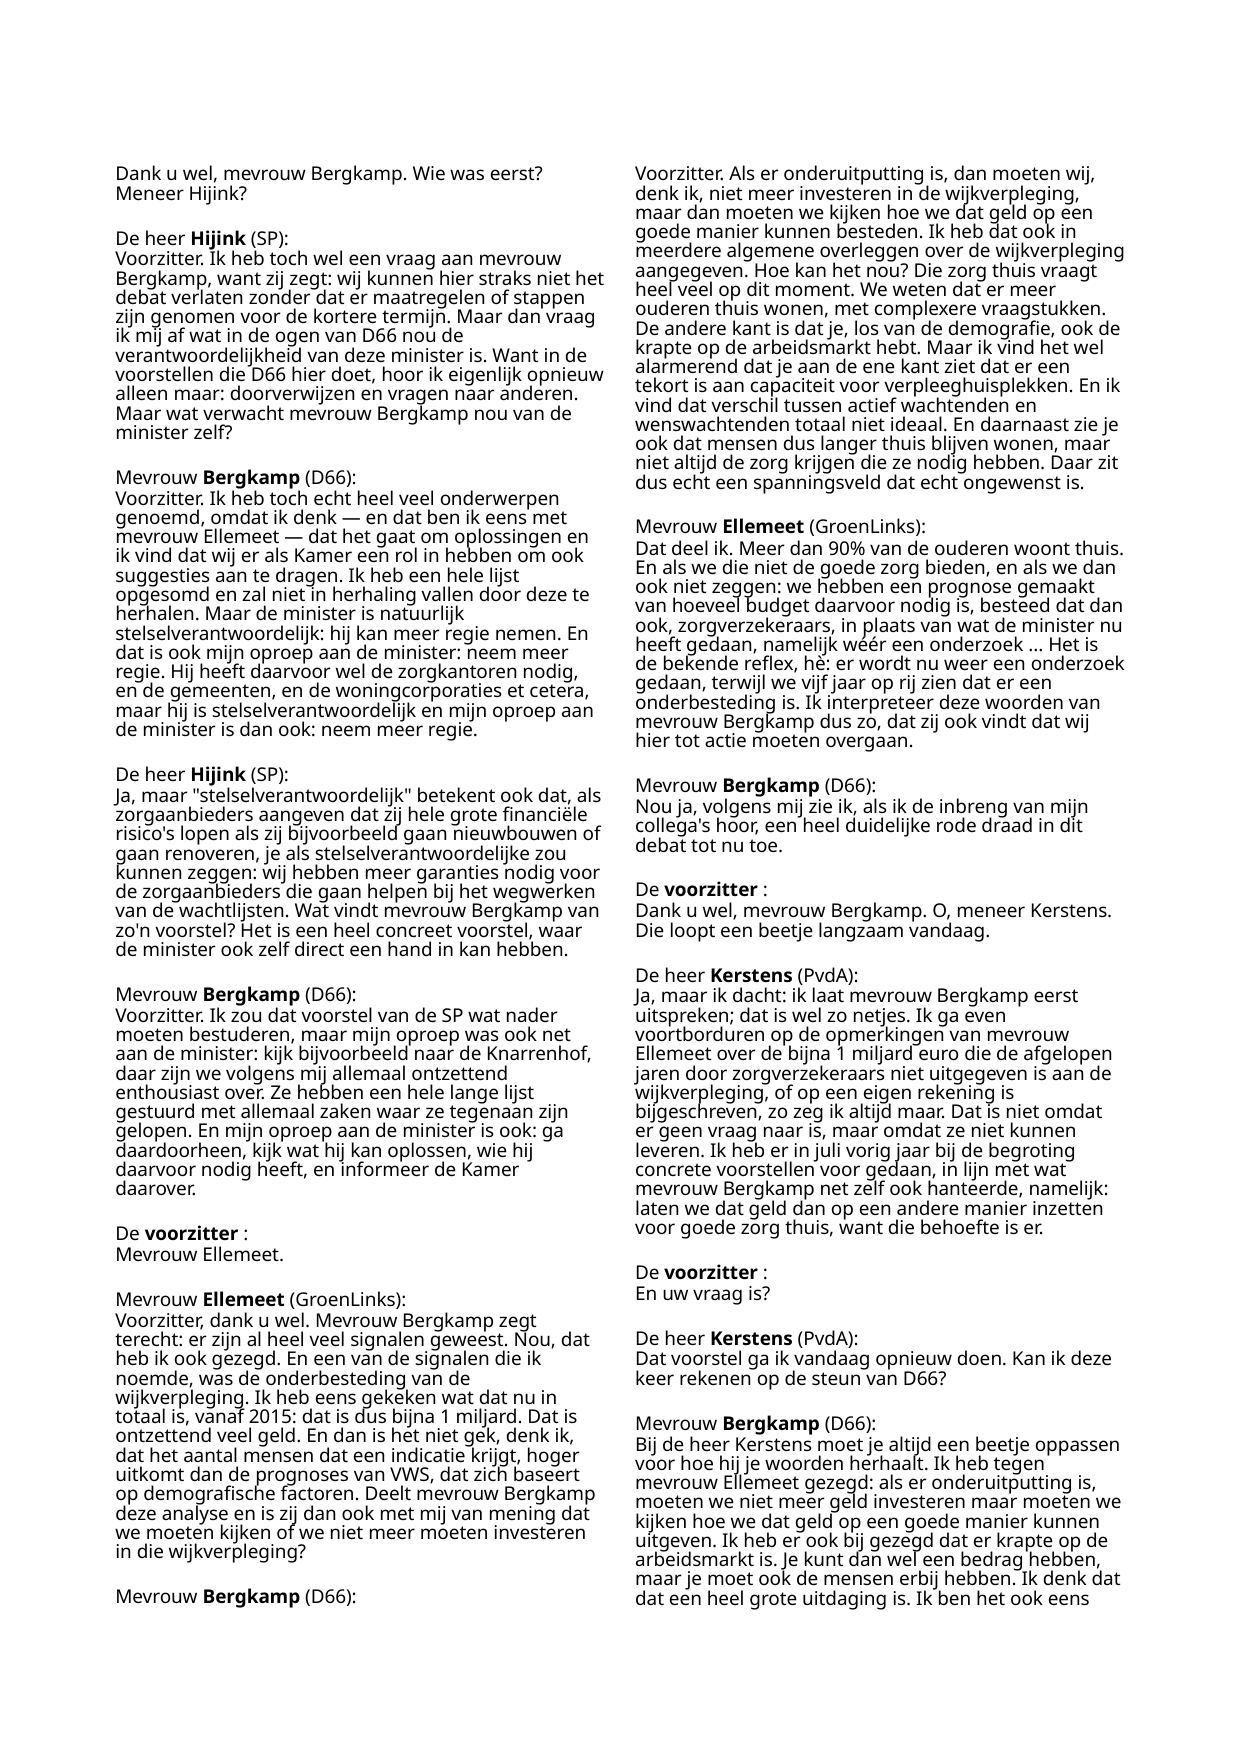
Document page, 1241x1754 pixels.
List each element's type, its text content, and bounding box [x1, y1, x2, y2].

text Bij de heer Kerstens moet je altijd een beetje oppassen voor hoe hij je woorden herhaalt. Ik heb tegen mevrouw Ellemeet gezegd: als er onderuitputting is, moeten we niet meer geld investeren maar moeten we kijken hoe we dat geld op een goede manier kunnen uitgeven. Ik heb er ook bij gezegd dat er krapte op de arbeidsmarkt is. Je kunt dan wel een bedrag hebben, maar je moet ook de mensen erbij hebben. Ik denk dat dat een heel grote uitdaging is. Ik ben het ook eens [635, 1436, 1125, 1609]
text Mevrouw Bergkamp (D66): [635, 772, 1125, 798]
text Mevrouw Ellemeet. [115, 1246, 605, 1265]
text Dat deel ik. Meer dan 90% van de ouderen woont thuis. En als we die niet de goede zorg bieden, en als we dan ook niet zeggen: we hebben een prognose gemaakt van hoeveel budget daarvoor nodig is, besteed dat dan ook, zorgverzekeraars, in plaats van wat de minister nu heeft gedaan, namelijk wéér een onderzoek ... Het is de bekende reflex, hè: er wordt nu weer een onderzoek gedaan, terwijl we vijf jaar op rij zien dat er een onderbesteding is. Ik interpreteer deze woorden van mevrouw Bergkamp dus zo, dat zij ook vindt dat wij hier tot actie moeten overgaan. [635, 539, 1125, 751]
text Dank u wel, mevrouw Bergkamp. Wie was eerst? Meneer Hijink? [115, 165, 605, 204]
text De heer Kerstens (PvdA): [635, 1325, 1125, 1350]
text De voorzitter : [635, 1259, 1125, 1284]
text Voorzitter. Als er onderuitputting is, dan moeten wij, denk ik, niet meer investeren in de wijkverpleging, maar dan moeten we kijken hoe we dat geld op een goede manier kunnen besteden. Ik heb dat ook in meerdere algemene overleggen over de wijkverpleging aangegeven. Hoe kan het nou? Die zorg thuis vraagt heel veel op dit moment. We weten dat er meer ouderen thuis wonen, met complexere vraagstukken. De andere kant is dat je, los van de demografie, ook de krapte op de arbeidsmarkt hebt. Maar ik vind het wel alarmerend dat je aan de ene kant ziet dat er een tekort is aan capaciteit voor verpleeghuisplekken. En ik vind dat verschil tussen actief wachtenden en wenswachtenden totaal niet ideaal. En daarnaast zie je ook dat mensen dus langer thuis blijven wonen, maar niet altijd de zorg krijgen die ze nodig hebben. Daar zit dus echt een spanningsveld dat echt ongewenst is. [635, 165, 1125, 493]
text Voorzitter, dank u wel. Mevrouw Bergkamp zegt terecht: er zijn al heel veel signalen geweest. Nou, dat heb ik ook gezegd. En een van de signalen die ik noemde, was de onderbesteding van de wijkverpleging. Ik heb eens gekeken wat dat nu in totaal is, vanaf 2015: dat is dus bijna 1 miljard. Dat is ontzettend veel geld. En dan is het niet gek, denk ik, dat het aantal mensen dat een indicatie krijgt, hoger uitkomt dan de prognoses van VWS, dat zich baseert op demografische factoren. Deelt mevrouw Bergkamp deze analyse en is zij dan ook met mij van mening dat we moeten kijken of we niet meer moeten investeren in die wijkverpleging? [115, 1312, 605, 1562]
text Ja, maar "stelselverantwoordelijk" betekent ook dat, als zorgaanbieders aangeven dat zij hele grote financiële risico's lopen als zij bijvoorbeeld gaan nieuwbouwen of gaan renoveren, je als stelselverantwoordelijke zou kunnen zeggen: wij hebben meer garanties nodig voor de zorgaanbieders die gaan helpen bij het wegwerken van de wachtlijsten. Wat vindt mevrouw Bergkamp van zo'n voorstel? Het is een heel concreet voorstel, waar de minister ook zelf direct een hand in kan hebben. [115, 787, 605, 960]
text Mevrouw Bergkamp (D66): [115, 981, 605, 1007]
text Mevrouw Bergkamp (D66): [115, 464, 605, 490]
text Mevrouw Bergkamp (D66): [115, 1583, 605, 1609]
text De voorzitter : [115, 1220, 605, 1246]
text Voorzitter. Ik heb toch echt heel veel onderwerpen genoemd, omdat ik denk — en dat ben ik eens met mevrouw Ellemeet — dat het gaat om oplossingen en ik vind dat wij er als Kamer een rol in hebben om ook suggesties aan te dragen. Ik heb een hele lijst opgesomd en zal niet in herhaling vallen door deze te herhalen. Maar de minister is natuurlijk stelselverantwoordelijk: hij kan meer regie nemen. En dat is ook mijn oproep aan de minister: neem meer regie. Hij heeft daarvoor wel de zorgkantoren nodig, en de gemeenten, en de woningcorporaties et cetera, maar hij is stelselverantwoordelijk en mijn oproep aan de minister is dan ook: neem meer regie. [115, 490, 605, 740]
text Mevrouw Ellemeet (GroenLinks): [635, 514, 1125, 539]
text Mevrouw Ellemeet (GroenLinks): [115, 1286, 605, 1312]
text De heer Hijink (SP): [115, 225, 605, 250]
text De heer Hijink (SP): [115, 761, 605, 787]
text De voorzitter : [635, 877, 1125, 902]
text Dat voorstel ga ik vandaag opnieuw doen. Kan ik deze keer rekenen op de steun van D66? [635, 1350, 1125, 1389]
text Nou ja, volgens mij zie ik, als ik de inbreng van mijn collega's hoor, een heel duidelijke rode draad in dit debat tot nu toe. [635, 798, 1125, 856]
text Voorzitter. Ik zou dat voorstel van de SP wat nader moeten bestuderen, maar mijn oproep was ook net aan de minister: kijk bijvoorbeeld naar de Knarrenhof, daar zijn we volgens mij allemaal ontzettend enthousiast over. Ze hebben een hele lange lijst gestuurd met allemaal zaken waar ze tegenaan zijn gelopen. En mijn oproep aan de minister is ook: ga daardoorheen, kijk wat hij kan oplossen, wie hij daarvoor nodig heeft, en informeer de Kamer daarover. [115, 1007, 605, 1199]
text En uw vraag is? [635, 1284, 1125, 1304]
text De heer Kerstens (PvdA): [635, 962, 1125, 987]
text Voorzitter. Ik heb toch wel een vraag aan mevrouw Bergkamp, want zij zegt: wij kunnen hier straks niet het debat verlaten zonder dat er maatregelen of stappen zijn genomen voor de kortere termijn. Maar dan vraag ik mij af wat in de ogen van D66 nou de verantwoordelijkheid van deze minister is. Want in de voorstellen die D66 hier doet, hoor ik eigenlijk opnieuw alleen maar: doorverwijzen en vragen naar anderen. Maar wat verwacht mevrouw Bergkamp nou van de minister zelf? [115, 250, 605, 443]
text Dank u wel, mevrouw Bergkamp. O, meneer Kerstens. Die loopt een beetje langzaam vandaag. [635, 902, 1125, 941]
text Mevrouw Bergkamp (D66): [635, 1410, 1125, 1436]
text Ja, maar ik dacht: ik laat mevrouw Bergkamp eerst uitspreken; dat is wel zo netjes. Ik ga even voortborduren op de opmerkingen van mevrouw Ellemeet over de bijna 1 miljard euro die de afgelopen jaren door zorgverzekeraars niet uitgegeven is aan de wijkverpleging, of op een eigen rekening is bijgeschreven, zo zeg ik altijd maar. Dat is niet omdat er geen vraag naar is, maar omdat ze niet kunnen leveren. Ik heb er in juli vorig jaar bij de begroting concrete voorstellen voor gedaan, in lijn met wat mevrouw Bergkamp net zelf ook hanteerde, namelijk: laten we dat geld dan op een andere manier inzetten voor goede zorg thuis, want die behoefte is er. [635, 987, 1125, 1238]
